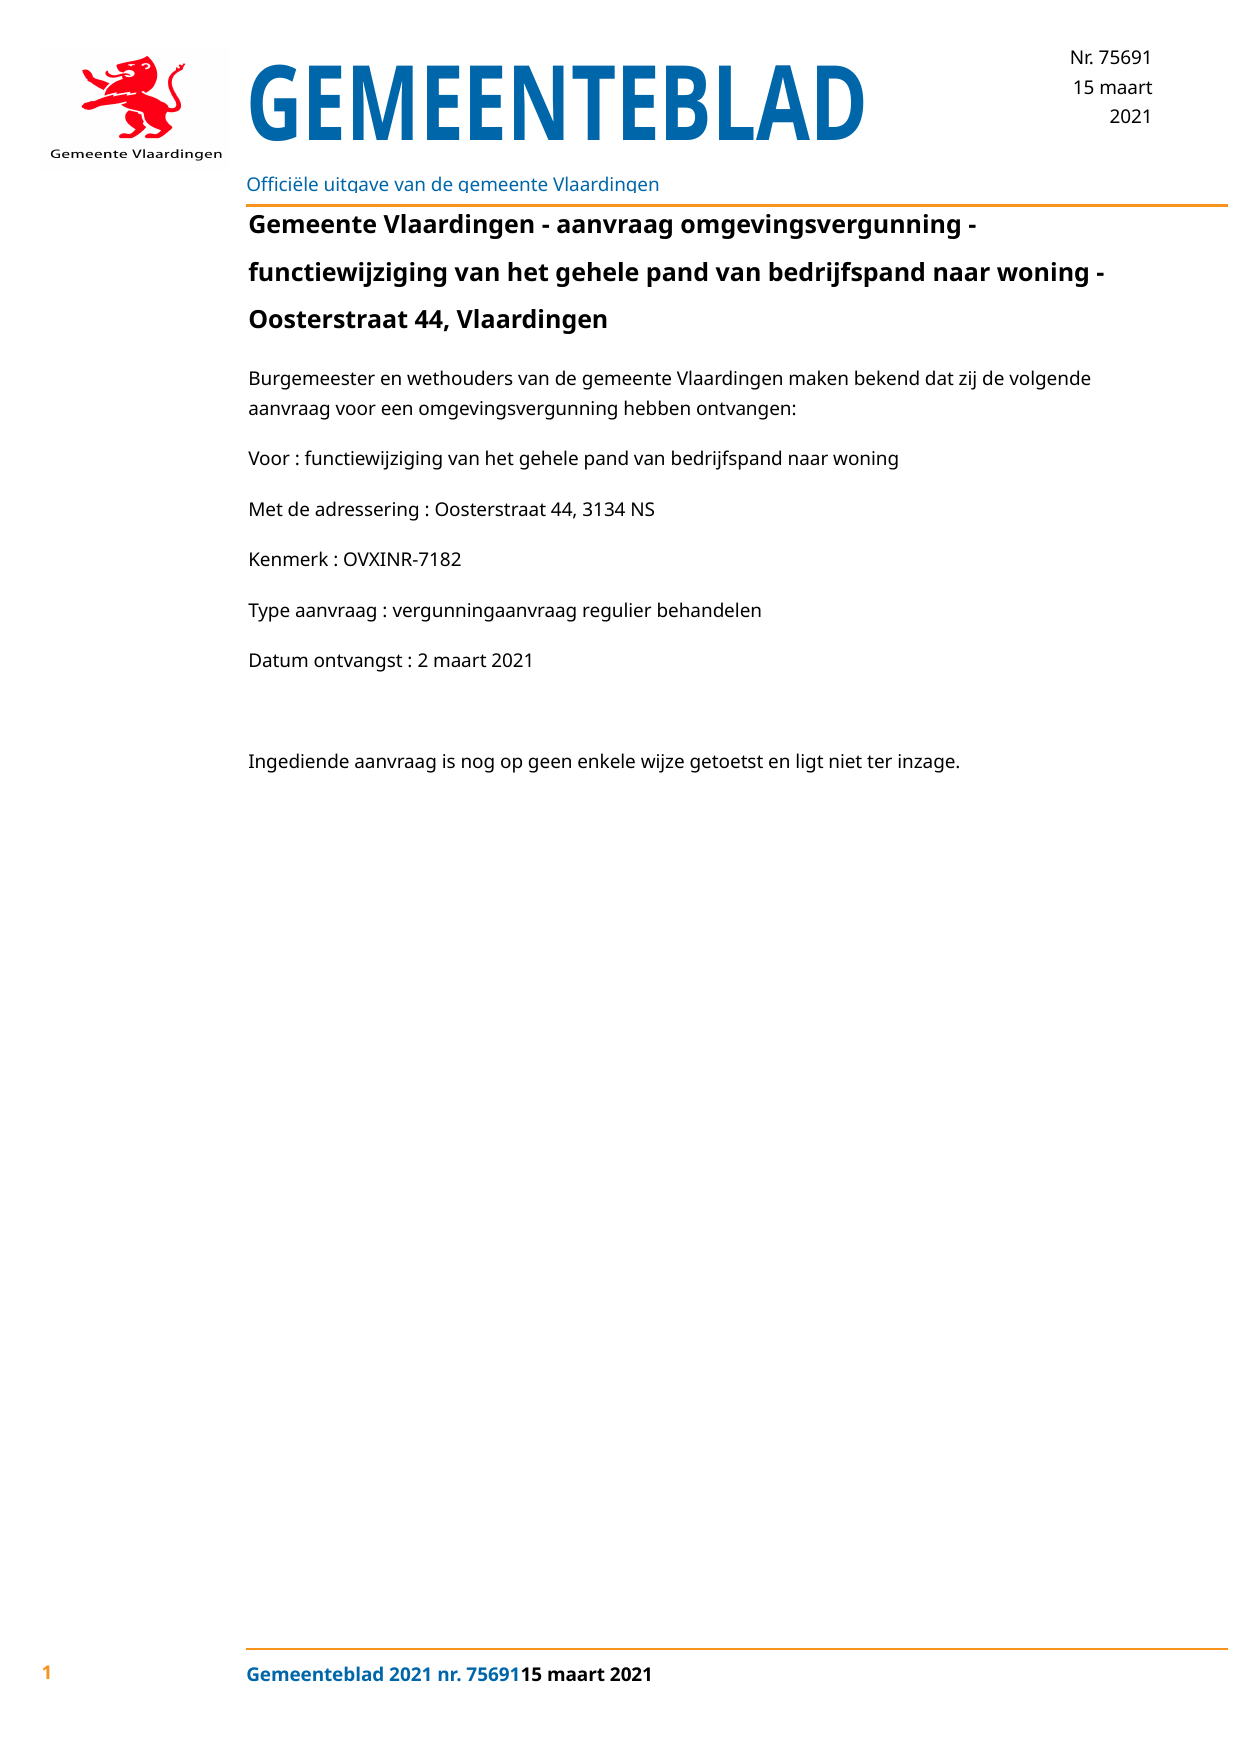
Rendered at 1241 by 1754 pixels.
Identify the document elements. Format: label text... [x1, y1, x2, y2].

text Met de adressering : Oosterstraat 44, 3134 NS [248, 496, 1152, 522]
text Type aanvraag : vergunningaanvraag regulier behandelen [248, 597, 1152, 622]
text Ingediende aanvraag is nog op geen enkele wijze getoetst en ligt niet ter inzage. [248, 748, 1152, 774]
text Gemeente Vlaardingen - aanvraag omgevingsvergunning - functiewijziging van het gehele pand van bedrijfspand naar woning - Oosterstraat 44, Vlaardingen [248, 207, 1152, 336]
text Datum ontvangst : 2 maart 2021 [248, 647, 1152, 673]
picture [41, 47, 231, 172]
text Kenmerk : OVXINR-7182 [248, 546, 1152, 572]
text Voor : functiewijziging van het gehele pand van bedrijfspand naar woning [248, 446, 1152, 471]
text Burgemeester en wethouders van de gemeente Vlaardingen maken bekend dat zij de volgende aanvraag voor een omgevingsvergunning hebben ontvangen: [248, 366, 1152, 421]
